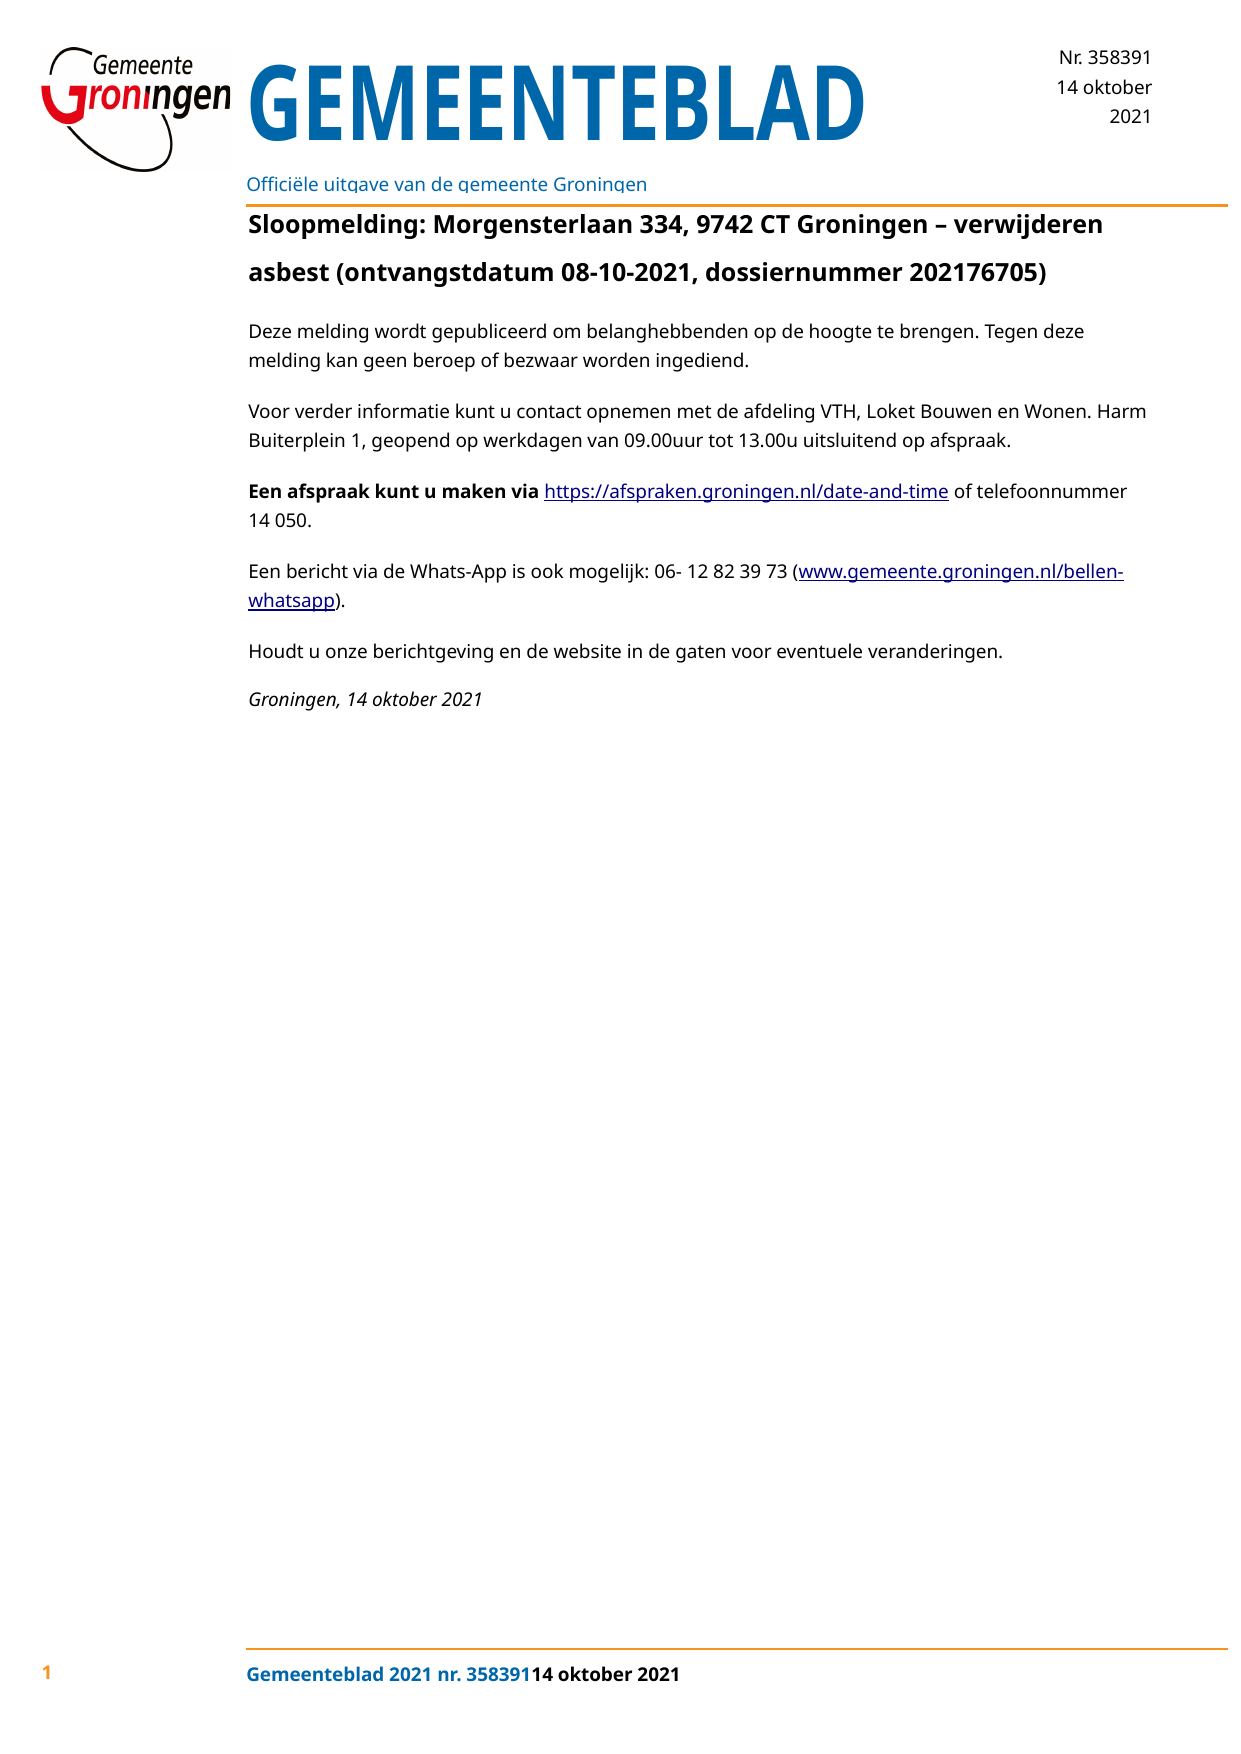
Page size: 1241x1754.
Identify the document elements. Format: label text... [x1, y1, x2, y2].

text Deze melding wordt gepubliceerd om belanghebbenden op de hoogte te brengen. Tegen deze melding kan geen beroep of bezwaar worden ingediend. [248, 318, 1152, 373]
text Sloopmelding: Morgensterlaan 334, 9742 CT Groningen – verwijderen asbest (ontvangstdatum 08-10-2021, dossiernummer 202176705) [248, 207, 1152, 288]
picture [41, 47, 231, 172]
text Een bericht via de Whats-App is ook mogelijk: 06- 12 82 39 73 (www.gemeente.groningen.nl/bellen-whatsapp). [248, 558, 1152, 613]
text Houdt u onze berichtgeving en de website in de gaten voor eventuele veranderingen. [248, 638, 1152, 664]
text Groningen, 14 oktober 2021 [248, 686, 1152, 711]
text Een afspraak kunt u maken via https://afspraken.groningen.nl/date-and-time of telefoonnummer 14 050. [248, 478, 1152, 533]
text Voor verder informatie kunt u contact opnemen met de afdeling VTH, Loket Bouwen en Wonen. Harm Buiterplein 1, geopend op werkdagen van 09.00uur tot 13.00u uitsluitend op afspraak. [248, 398, 1152, 453]
